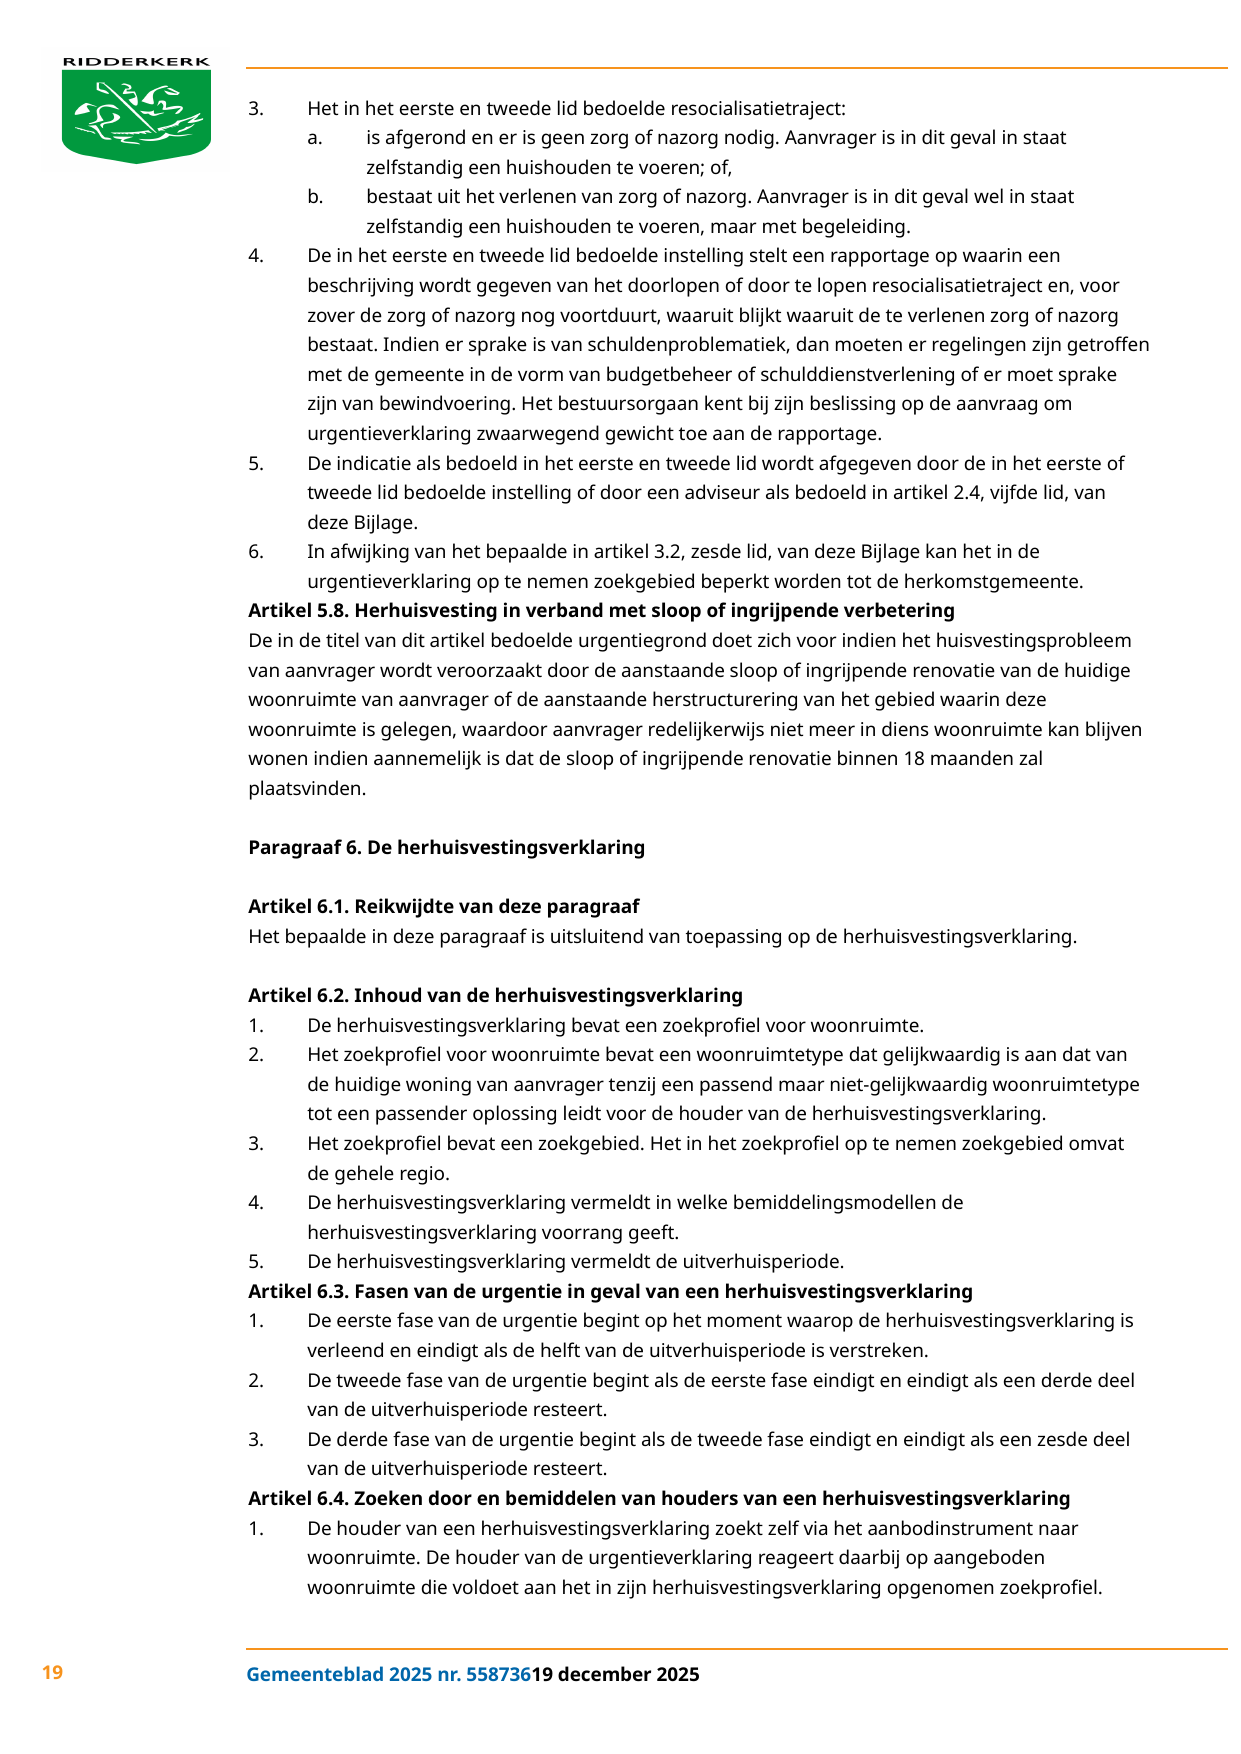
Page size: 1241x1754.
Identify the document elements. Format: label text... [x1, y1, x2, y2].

text Artikel 5.8. Herhuisvesting in verband met sloop of ingrijpende verbetering [248, 598, 1152, 623]
list De eerste fase van de urgentie begint op het moment waarop de herhuisvestingsverklaring is verleend en eindigt als de helft van de uitverhuisperiode is verstreken. [248, 1308, 1152, 1363]
list De herhuisvestingsverklaring vermeldt in welke bemiddelingsmodellen de herhuisvestingsverklaring voorrang geeft. [248, 1189, 1152, 1245]
text Artikel 6.2. Inhoud van de herhuisvestingsverklaring [248, 982, 1152, 1008]
text Paragraaf 6. De herhuisvestingsverklaring [248, 834, 1152, 860]
list De in het eerste en tweede lid bedoelde instelling stelt een rapportage op waarin een beschrijving wordt gegeven van het doorlopen of door te lopen resocialisatietraject en, voor zover de zorg of nazorg nog voortduurt, waaruit blijkt waaruit de te verlenen zorg of nazorg bestaat. Indien er sprake is van schuldenproblematiek, dan moeten er regelingen zijn getroffen met de gemeente in de vorm van budgetbeheer of schulddienstverlening of er moet sprake zijn van bewindvoering. Het bestuursorgaan kent bij zijn beslissing op de aanvraag om urgentieverklaring zwaarwegend gewicht toe aan de rapportage. [248, 243, 1152, 446]
list bestaat uit het verlenen van zorg of nazorg. Aanvrager is in dit geval wel in staat zelfstandig een huishouden te voeren, maar met begeleiding. [307, 183, 1152, 239]
list De herhuisvestingsverklaring bevat een zoekprofiel voor woonruimte. [248, 1012, 1152, 1038]
list De tweede fase van de urgentie begint als de eerste fase eindigt en eindigt als een derde deel van de uitverhuisperiode resteert. [248, 1367, 1152, 1422]
text Artikel 6.1. Reikwijdte van deze paragraaf [248, 893, 1152, 919]
list De houder van een herhuisvestingsverklaring zoekt zelf via het aanbodinstrument naar woonruimte. De houder van de urgentieverklaring reageert daarbij op aangeboden woonruimte die voldoet aan het in zijn herhuisvestingsverklaring opgenomen zoekprofiel. [248, 1515, 1152, 1600]
list Het zoekprofiel voor woonruimte bevat een woonruimtetype dat gelijkwaardig is aan dat van de huidige woning van aanvrager tenzij een passend maar niet-gelijkwaardig woonruimtetype tot een passender oplossing leidt voor de houder van de herhuisvestingsverklaring. [248, 1041, 1152, 1126]
list De derde fase van de urgentie begint als de tweede fase eindigt en eindigt als een zesde deel van de uitverhuisperiode resteert. [248, 1426, 1152, 1481]
text Artikel 6.4. Zoeken door en bemiddelen van houders van een herhuisvestingsverklaring [248, 1485, 1152, 1511]
list De herhuisvestingsverklaring vermeldt de uitverhuisperiode. [248, 1248, 1152, 1274]
list Het zoekprofiel bevat een zoekgebied. Het in het zoekprofiel op te nemen zoekgebied omvat de gehele regio. [248, 1130, 1152, 1186]
list Het in het eerste en tweede lid bedoelde resocialisatietraject: [248, 95, 1152, 121]
text Artikel 6.3. Fasen van de urgentie in geval van een herhuisvestingsverklaring [248, 1278, 1152, 1304]
text Het bepaalde in deze paragraaf is uitsluitend van toepassing op de herhuisvestingsverklaring. [248, 923, 1152, 949]
picture [41, 47, 231, 172]
list De indicatie als bedoeld in het eerste en tweede lid wordt afgegeven door de in het eerste of tweede lid bedoelde instelling of door een adviseur als bedoeld in artikel 2.4, vijfde lid, van deze Bijlage. [248, 450, 1152, 535]
text De in de titel van dit artikel bedoelde urgentiegrond doet zich voor indien het huisvestingsprobleem van aanvrager wordt veroorzaakt door de aanstaande sloop of ingrijpende renovatie van de huidige woonruimte van aanvrager of de aanstaande herstructurering van het gebied waarin deze woonruimte is gelegen, waardoor aanvrager redelijkerwijs niet meer in diens woonruimte kan blijven wonen indien aannemelijk is dat de sloop of ingrijpende renovatie binnen 18 maanden zal plaatsvinden. [248, 627, 1152, 801]
list In afwijking van het bepaalde in artikel 3.2, zesde lid, van deze Bijlage kan het in de urgentieverklaring op te nemen zoekgebied beperkt worden tot de herkomstgemeente. [248, 538, 1152, 594]
list is afgerond en er is geen zorg of nazorg nodig. Aanvrager is in dit geval in staat zelfstandig een huishouden te voeren; of, [307, 124, 1152, 180]
